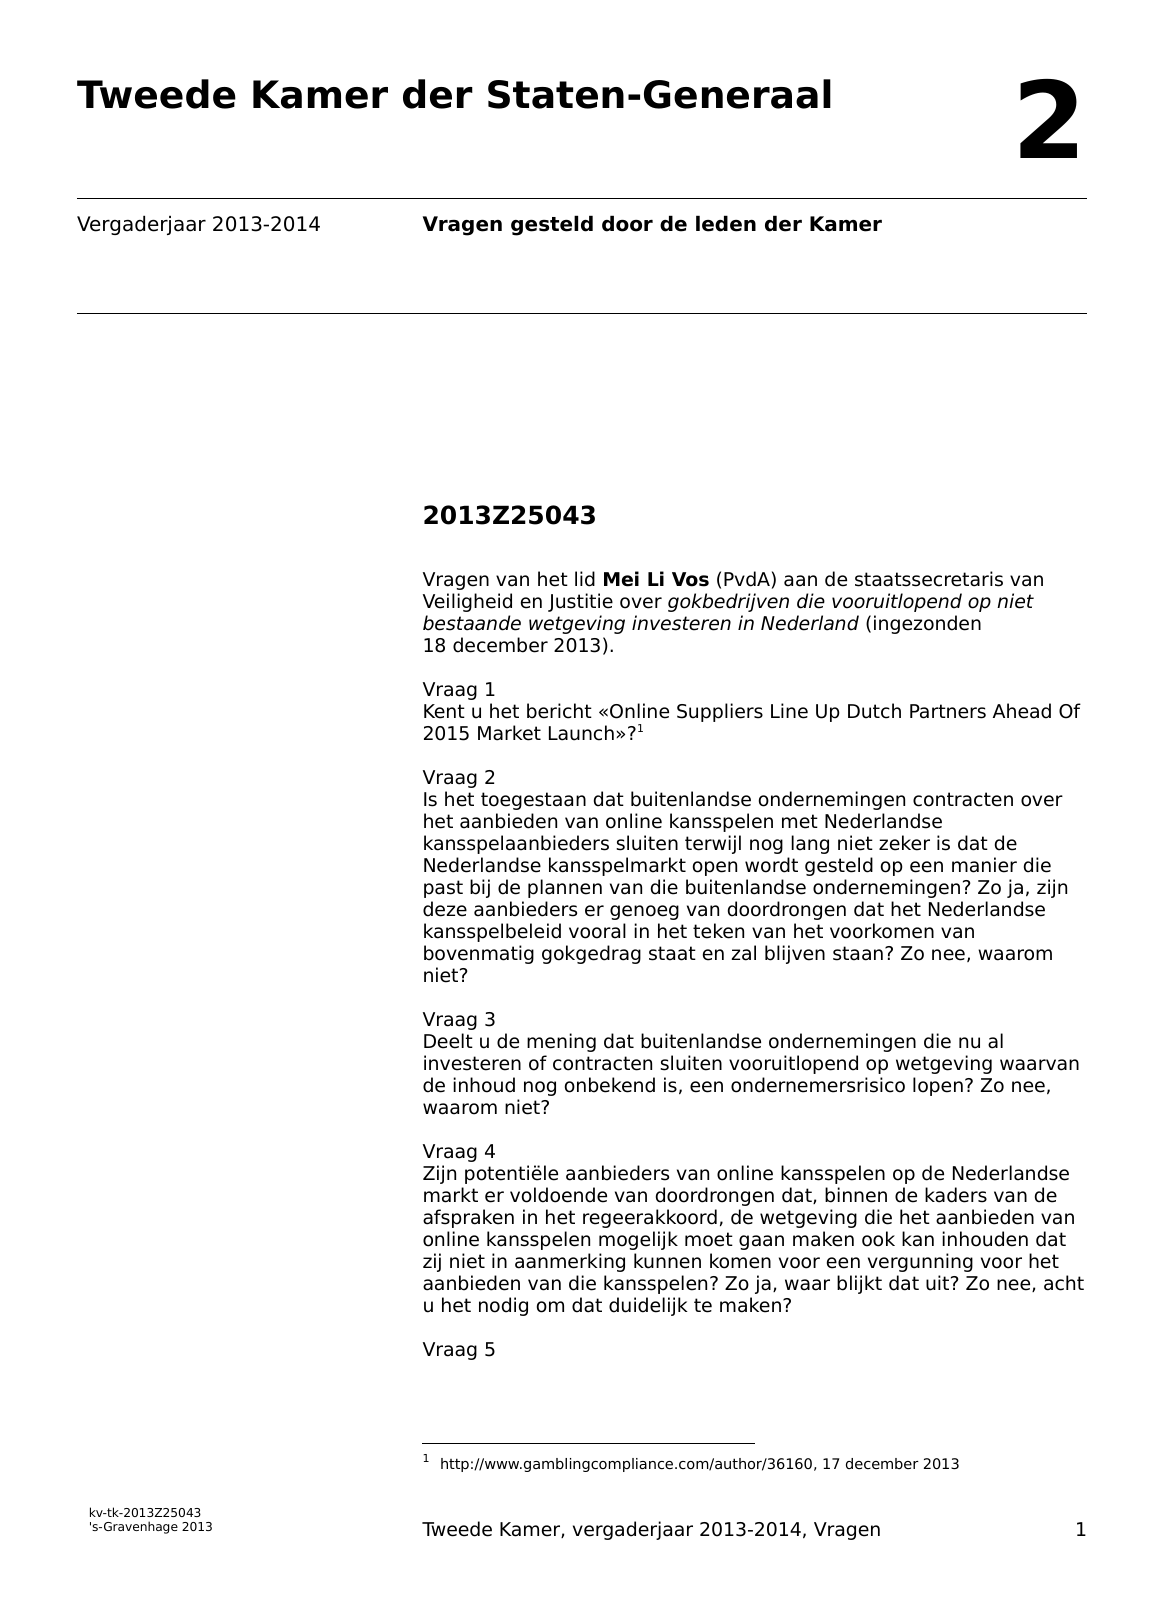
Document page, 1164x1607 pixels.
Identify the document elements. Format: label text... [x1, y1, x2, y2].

text Vraag 1 [422, 679, 1087, 701]
text Vraag 2 [422, 767, 1087, 789]
text Deelt u de mening dat buitenlandse ondernemingen die nu al investeren of contracten sluiten vooruitlopend op wetgeving waarvan de inhoud nog onbekend is, een ondernemersrisico lopen? Zo nee, waarom niet? [422, 1031, 1087, 1119]
text 2013Z25043 [422, 501, 1087, 531]
table_cell Vragen gesteld door de leden der Kamer [422, 199, 1087, 313]
text Zijn potentiële aanbieders van online kansspelen op de Nederlandse markt er voldoende van doordrongen dat, binnen de kaders van de afspraken in het regeerakkoord, de wetgeving die het aanbieden van online kansspelen mogelijk moet gaan maken ook kan inhouden dat zij niet in aanmerking kunnen komen voor een vergunning voor het aanbieden van die kansspelen? Zo ja, waar blijkt dat uit? Zo nee, acht u het nodig om dat duidelijk te maken? [422, 1163, 1087, 1317]
table_header 2 [886, 59, 1087, 198]
table_header Tweede Kamer der Staten-Generaal [77, 59, 886, 198]
table_cell Vergaderjaar 2013-2014 [77, 199, 422, 313]
text Kent u het bericht «Online Suppliers Line Up Dutch Partners Ahead Of 2015 Market Launch»? [422, 701, 1087, 745]
text Vragen van het lid Mei Li Vos (PvdA) aan de staatssecretaris van Veiligheid en Justitie over gokbedrijven die vooruitlopend op niet bestaande wetgeving investeren in Nederland (ingezonden 18 december 2013). [422, 569, 1087, 657]
text Vraag 5 [422, 1339, 1087, 1361]
text http://www.gamblingcompliance.com/author/36160, 17 december 2013 [422, 1452, 1087, 1474]
text kv-tk-2013Z25043 [88, 1506, 323, 1520]
text Vraag 3 [422, 1009, 1087, 1031]
text Is het toegestaan dat buitenlandse ondernemingen contracten over het aanbieden van online kansspelen met Nederlandse kansspelaanbieders sluiten terwijl nog lang niet zeker is dat de Nederlandse kansspelmarkt open wordt gesteld op een manier die past bij de plannen van die buitenlandse ondernemingen? Zo ja, zijn deze aanbieders er genoeg van doordrongen dat het Nederlandse kansspelbeleid vooral in het teken van het voorkomen van bovenmatig gokgedrag staat en zal blijven staan? Zo nee, waarom niet? [422, 789, 1087, 987]
text Vraag 4 [422, 1141, 1087, 1163]
text 's-Gravenhage 2013 [88, 1520, 323, 1534]
